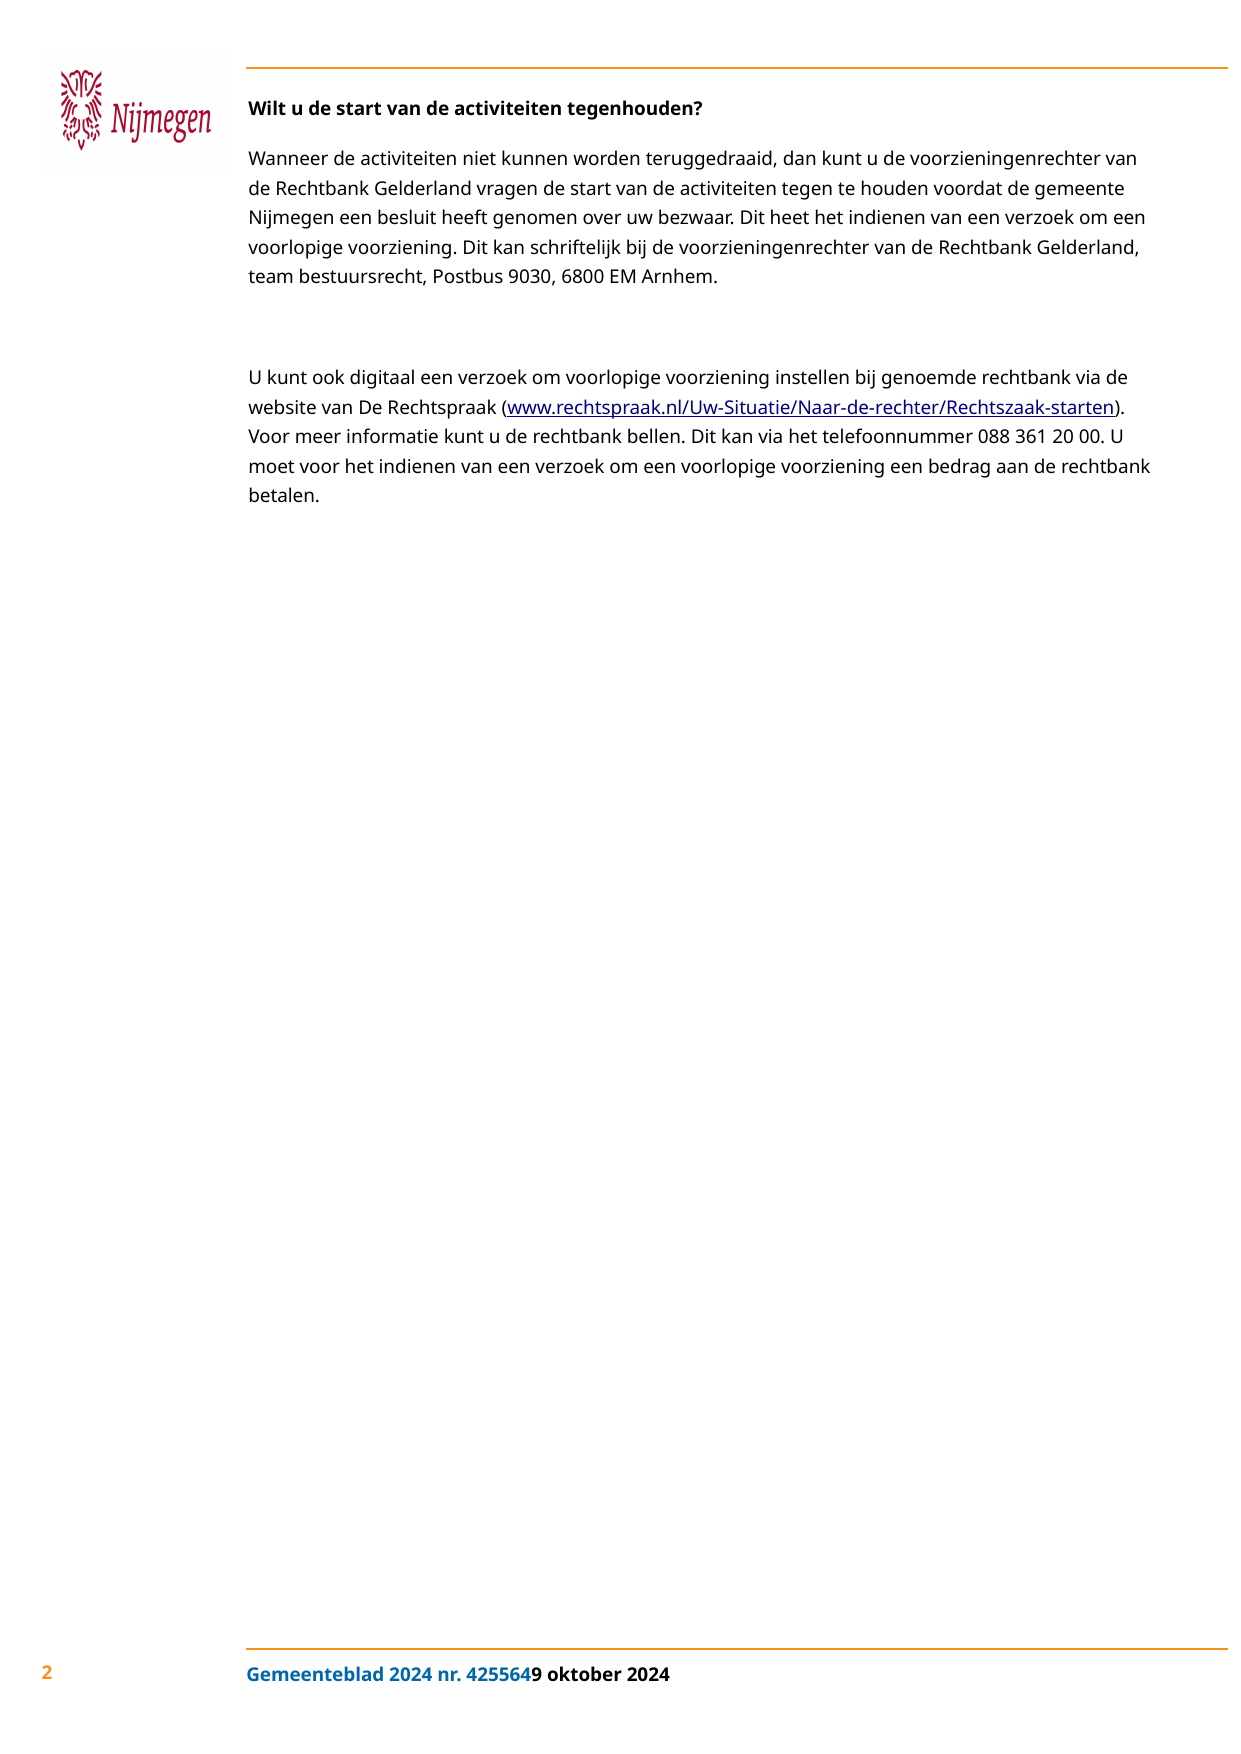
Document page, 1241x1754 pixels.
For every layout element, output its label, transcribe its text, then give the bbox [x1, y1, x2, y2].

text Wilt u de start van de activiteiten tegenhouden? [248, 95, 1152, 121]
text Wanneer de activiteiten niet kunnen worden teruggedraaid, dan kunt u de voorzieningenrechter van de Rechtbank Gelderland vragen de start van de activiteiten tegen te houden voordat de gemeente Nijmegen een besluit heeft genomen over uw bezwaar. Dit heet het indienen van een verzoek om een voorlopige voorziening. Dit kan schriftelijk bij de voorzieningenrechter van de Rechtbank Gelderland, team bestuursrecht, Postbus 9030, 6800 EM Arnhem. [248, 145, 1152, 289]
text U kunt ook digitaal een verzoek om voorlopige voorziening instellen bij genoemde rechtbank via de website van De Rechtspraak (www.rechtspraak.nl/Uw-Situatie/Naar-de-rechter/Rechtszaak-starten). Voor meer informatie kunt u de rechtbank bellen. Dit kan via het telefoonnummer 088 361 20 00. U moet voor het indienen van een verzoek om een voorlopige voorziening een bedrag aan de rechtbank betalen. [248, 364, 1152, 508]
picture [41, 47, 231, 172]
